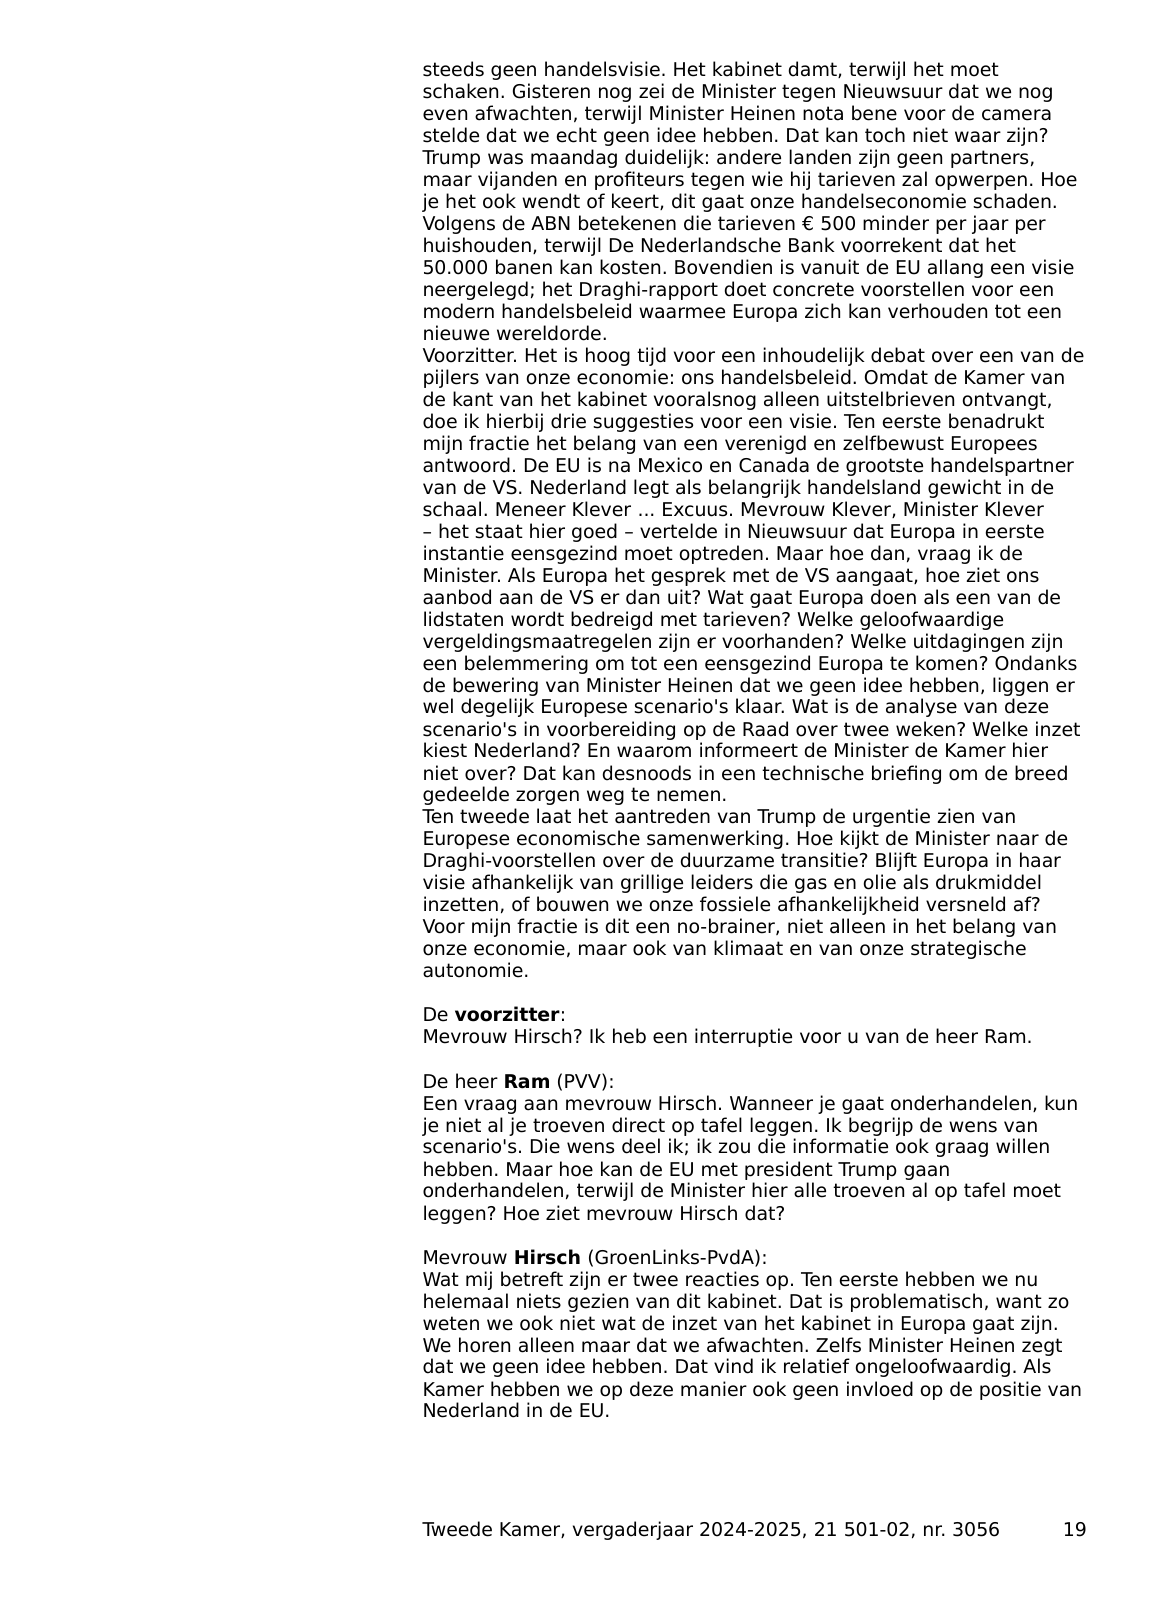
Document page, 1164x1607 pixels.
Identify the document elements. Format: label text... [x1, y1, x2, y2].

text De heer Ram (PVV): [422, 1071, 1087, 1092]
text Wat mij betreft zijn er twee reacties op. Ten eerste hebben we nu helemaal niets gezien van dit kabinet. Dat is problematisch, want zo weten we ook niet wat de inzet van het kabinet in Europa gaat zijn. We horen alleen maar dat we afwachten. Zelfs Minister Heinen zegt dat we geen idee hebben. Dat vind ik relatief ongeloofwaardig. Als Kamer hebben we op deze manier ook geen invloed op de positie van Nederland in de EU. [422, 1268, 1087, 1422]
text De voorzitter: [422, 1004, 1087, 1026]
text Een vraag aan mevrouw Hirsch. Wanneer je gaat onderhandelen, kun je niet al je troeven direct op tafel leggen. Ik begrijp de wens van scenario's. Die wens deel ik; ik zou die informatie ook graag willen hebben. Maar hoe kan de EU met president Trump gaan onderhandelen, terwijl de Minister hier alle troeven al op tafel moet leggen? Hoe ziet mevrouw Hirsch dat? [422, 1092, 1087, 1224]
text steeds geen handelsvisie. Het kabinet damt, terwijl het moet schaken. Gisteren nog zei de Minister tegen Nieuwsuur dat we nog even afwachten, terwijl Minister Heinen nota bene voor de camera stelde dat we echt geen idee hebben. Dat kan toch niet waar zijn? [422, 59, 1087, 147]
text Ten tweede laat het aantreden van Trump de urgentie zien van Europese economische samenwerking. Hoe kijkt de Minister naar de Draghi-voorstellen over de duurzame transitie? Blijft Europa in haar visie afhankelijk van grillige leiders die gas en olie als drukmiddel inzetten, of bouwen we onze fossiele afhankelijkheid versneld af? Voor mijn fractie is dit een no-brainer, niet alleen in het belang van onze economie, maar ook van klimaat en van onze strategische autonomie. [422, 806, 1087, 982]
text Mevrouw Hirsch (GroenLinks-PvdA): [422, 1247, 1087, 1268]
text Trump was maandag duidelijk: andere landen zijn geen partners, maar vijanden en profiteurs tegen wie hij tarieven zal opwerpen. Hoe je het ook wendt of keert, dit gaat onze handelseconomie schaden. Volgens de ABN betekenen die tarieven € 500 minder per jaar per huishouden, terwijl De Nederlandsche Bank voorrekent dat het 50.000 banen kan kosten. Bovendien is vanuit de EU allang een visie neergelegd; het Draghi-rapport doet concrete voorstellen voor een modern handelsbeleid waarmee Europa zich kan verhouden tot een nieuwe wereldorde. [422, 147, 1087, 345]
text Voorzitter. Het is hoog tijd voor een inhoudelijk debat over een van de pijlers van onze economie: ons handelsbeleid. Omdat de Kamer van de kant van het kabinet vooralsnog alleen uitstelbrieven ontvangt, doe ik hierbij drie suggesties voor een visie. Ten eerste benadrukt mijn fractie het belang van een verenigd en zelfbewust Europees antwoord. De EU is na Mexico en Canada de grootste handelspartner van de VS. Nederland legt als belangrijk handelsland gewicht in de schaal. Meneer Klever ... Excuus. Mevrouw Klever, Minister Klever – het staat hier goed – vertelde in Nieuwsuur dat Europa in eerste instantie eensgezind moet optreden. Maar hoe dan, vraag ik de Minister. Als Europa het gesprek met de VS aangaat, hoe ziet ons aanbod aan de VS er dan uit? Wat gaat Europa doen als een van de lidstaten wordt bedreigd met tarieven? Welke geloofwaardige vergeldingsmaatregelen zijn er voorhanden? Welke uitdagingen zijn een belemmering om tot een eensgezind Europa te komen? Ondanks de bewering van Minister Heinen dat we geen idee hebben, liggen er wel degelijk Europese scenario's klaar. Wat is de analyse van deze scenario's in voorbereiding op de Raad over twee weken? Welke inzet kiest Nederland? En waarom informeert de Minister de Kamer hier niet over? Dat kan desnoods in een technische briefing om de breed gedeelde zorgen weg te nemen. [422, 345, 1087, 806]
text Mevrouw Hirsch? Ik heb een interruptie voor u van de heer Ram. [422, 1026, 1087, 1048]
